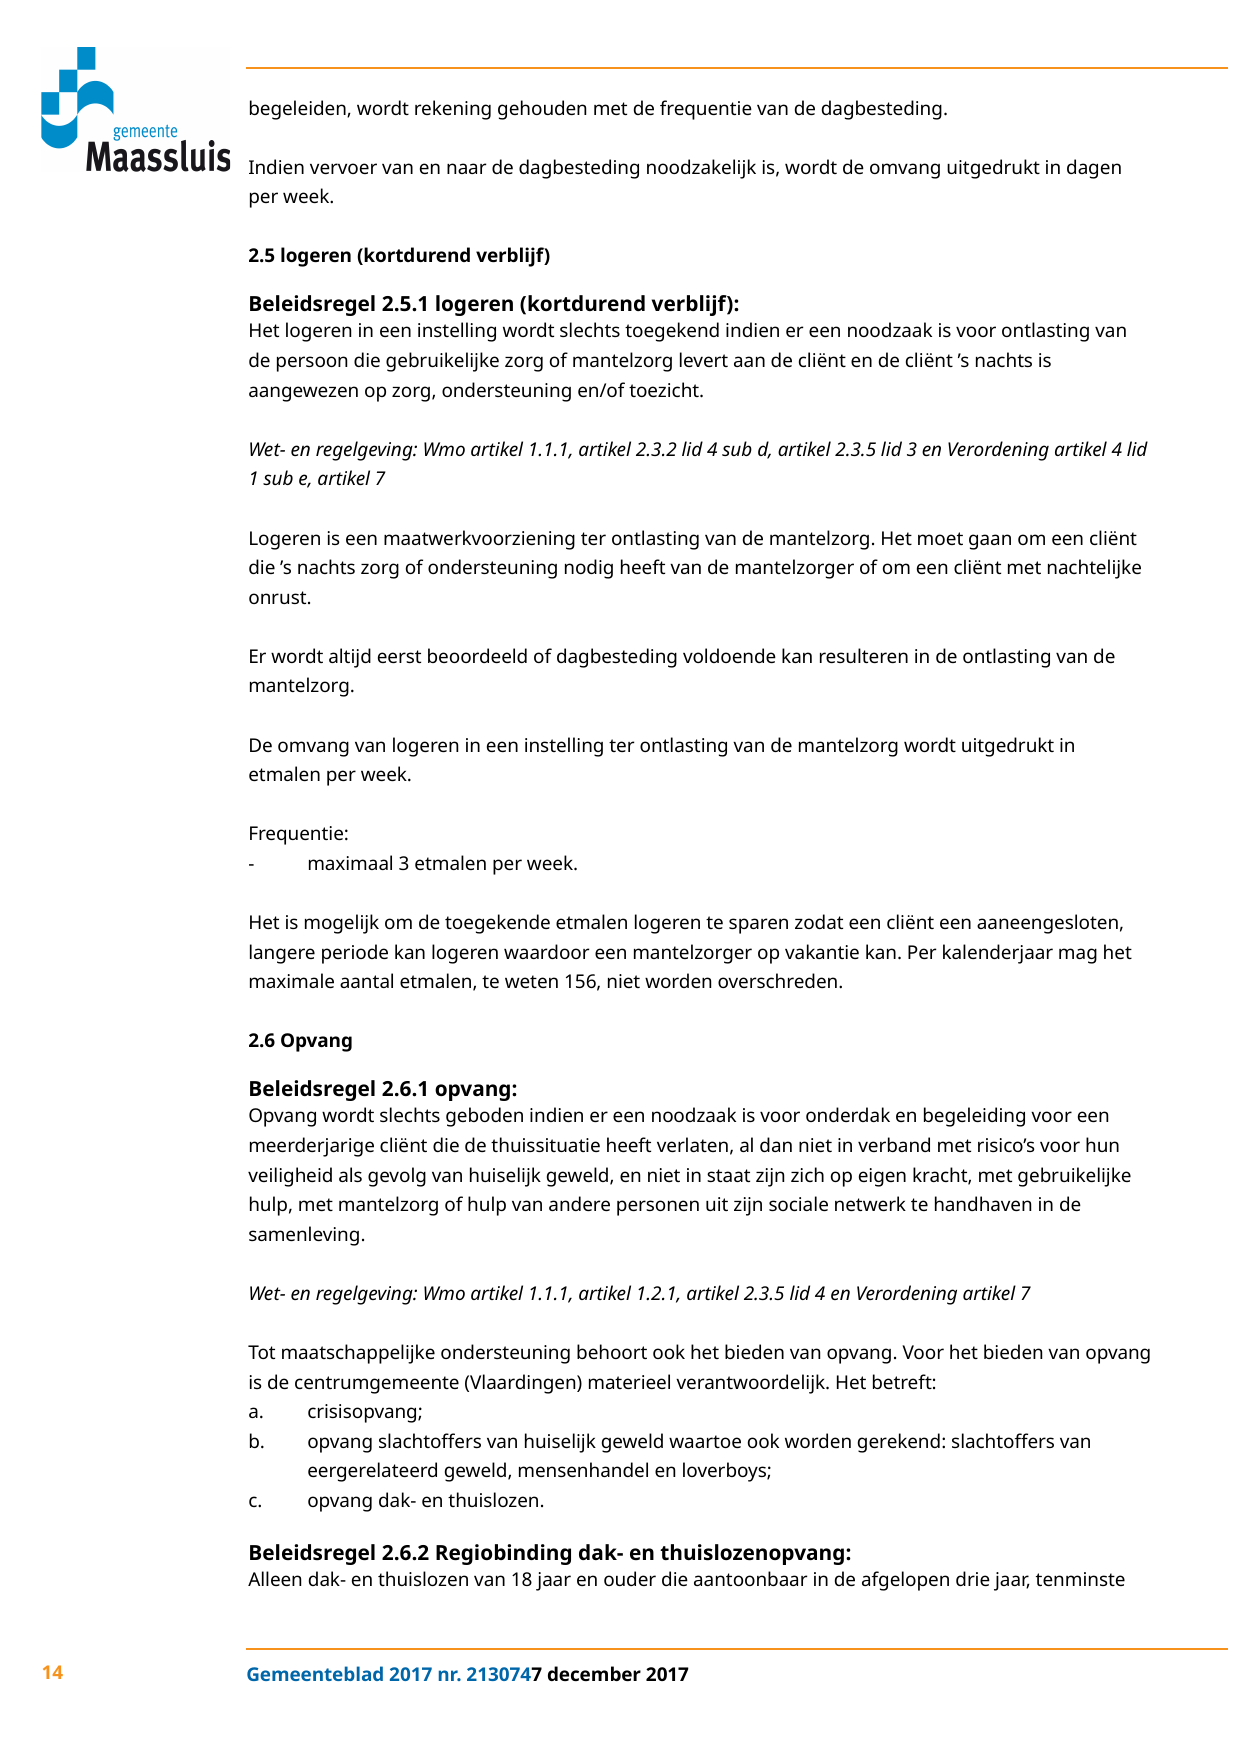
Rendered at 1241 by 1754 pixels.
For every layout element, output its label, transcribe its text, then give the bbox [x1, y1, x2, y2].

text Beleidsregel 2.6.2 Regiobinding dak- en thuislozenopvang: [248, 1538, 1152, 1566]
text Indien vervoer van en naar de dagbesteding noodzakelijk is, wordt de omvang uitgedrukt in dagen per week. [248, 154, 1152, 209]
list opvang dak- en thuislozen. [248, 1487, 1152, 1513]
picture [41, 47, 231, 172]
text Het is mogelijk om de toegekende etmalen logeren te sparen zodat een cliënt een aaneengesloten, langere periode kan logeren waardoor een mantelzorger op vakantie kan. Per kalenderjaar mag het maximale aantal etmalen, te weten 156, niet worden overschreden. [248, 909, 1152, 994]
text Wet- en regelgeving: Wmo artikel 1.1.1, artikel 2.3.2 lid 4 sub d, artikel 2.3.5 lid 3 en Verordening artikel 4 lid 1 sub e, artikel 7 [248, 436, 1152, 491]
text Beleidsregel 2.5.1 logeren (kortdurend verblijf): [248, 289, 1152, 318]
list maximaal 3 etmalen per week. [248, 850, 1152, 876]
text De omvang van logeren in een instelling ter ontlasting van de mantelzorg wordt uitgedrukt in etmalen per week. [248, 732, 1152, 787]
text Logeren is een maatwerkvoorziening ter ontlasting van de mantelzorg. Het moet gaan om een cliënt die ’s nachts zorg of ondersteuning nodig heeft van de mantelzorger of om een cliënt met nachtelijke onrust. [248, 525, 1152, 610]
picture [41, 47, 77, 92]
text 2.6 Opvang [248, 1028, 1152, 1053]
text 2.5 logeren (kortdurend verblijf) [248, 243, 1152, 268]
text Wet- en regelgeving: Wmo artikel 1.1.1, artikel 1.2.1, artikel 2.3.5 lid 4 en Verordening artikel 7 [248, 1280, 1152, 1306]
text Het logeren in een instelling wordt slechts toegekend indien er een noodzaak is voor ontlasting van de persoon die gebruikelijke zorg of mantelzorg levert aan de cliënt en de cliënt ’s nachts is aangewezen op zorg, ondersteuning en/of toezicht. [248, 318, 1152, 403]
text Tot maatschappelijke ondersteuning behoort ook het bieden van opvang. Voor het bieden van opvang is de centrumgemeente (Vlaardingen) materieel verantwoordelijk. Het betreft: [248, 1339, 1152, 1395]
text Er wordt altijd eerst beoordeeld of dagbesteding voldoende kan resulteren in de ontlasting van de mantelzorg. [248, 643, 1152, 698]
text Beleidsregel 2.6.1 opvang: [248, 1074, 1152, 1103]
text Frequentie: [248, 821, 1152, 846]
text Opvang wordt slechts geboden indien er een noodzaak is voor onderdak en begeleiding voor een meerderjarige cliënt die de thuissituatie heeft verlaten, al dan niet in verband met risico’s voor hun veiligheid als gevolg van huiselijk geweld, en niet in staat zijn zich op eigen kracht, met gebruikelijke hulp, met mantelzorg of hulp van andere personen uit zijn sociale netwerk te handhaven in de samenleving. [248, 1103, 1152, 1247]
list opvang slachtoffers van huiselijk geweld waartoe ook worden gerekend: slachtoffers van eergerelateerd geweld, mensenhandel en loverboys; [248, 1428, 1152, 1483]
text Alleen dak- en thuislozen van 18 jaar en ouder die aantoonbaar in de afgelopen drie jaar, tenminste [248, 1566, 1152, 1592]
text begeleiden, wordt rekening gehouden met de frequentie van de dagbesteding. [248, 95, 1152, 121]
list crisisopvang; [248, 1398, 1152, 1424]
